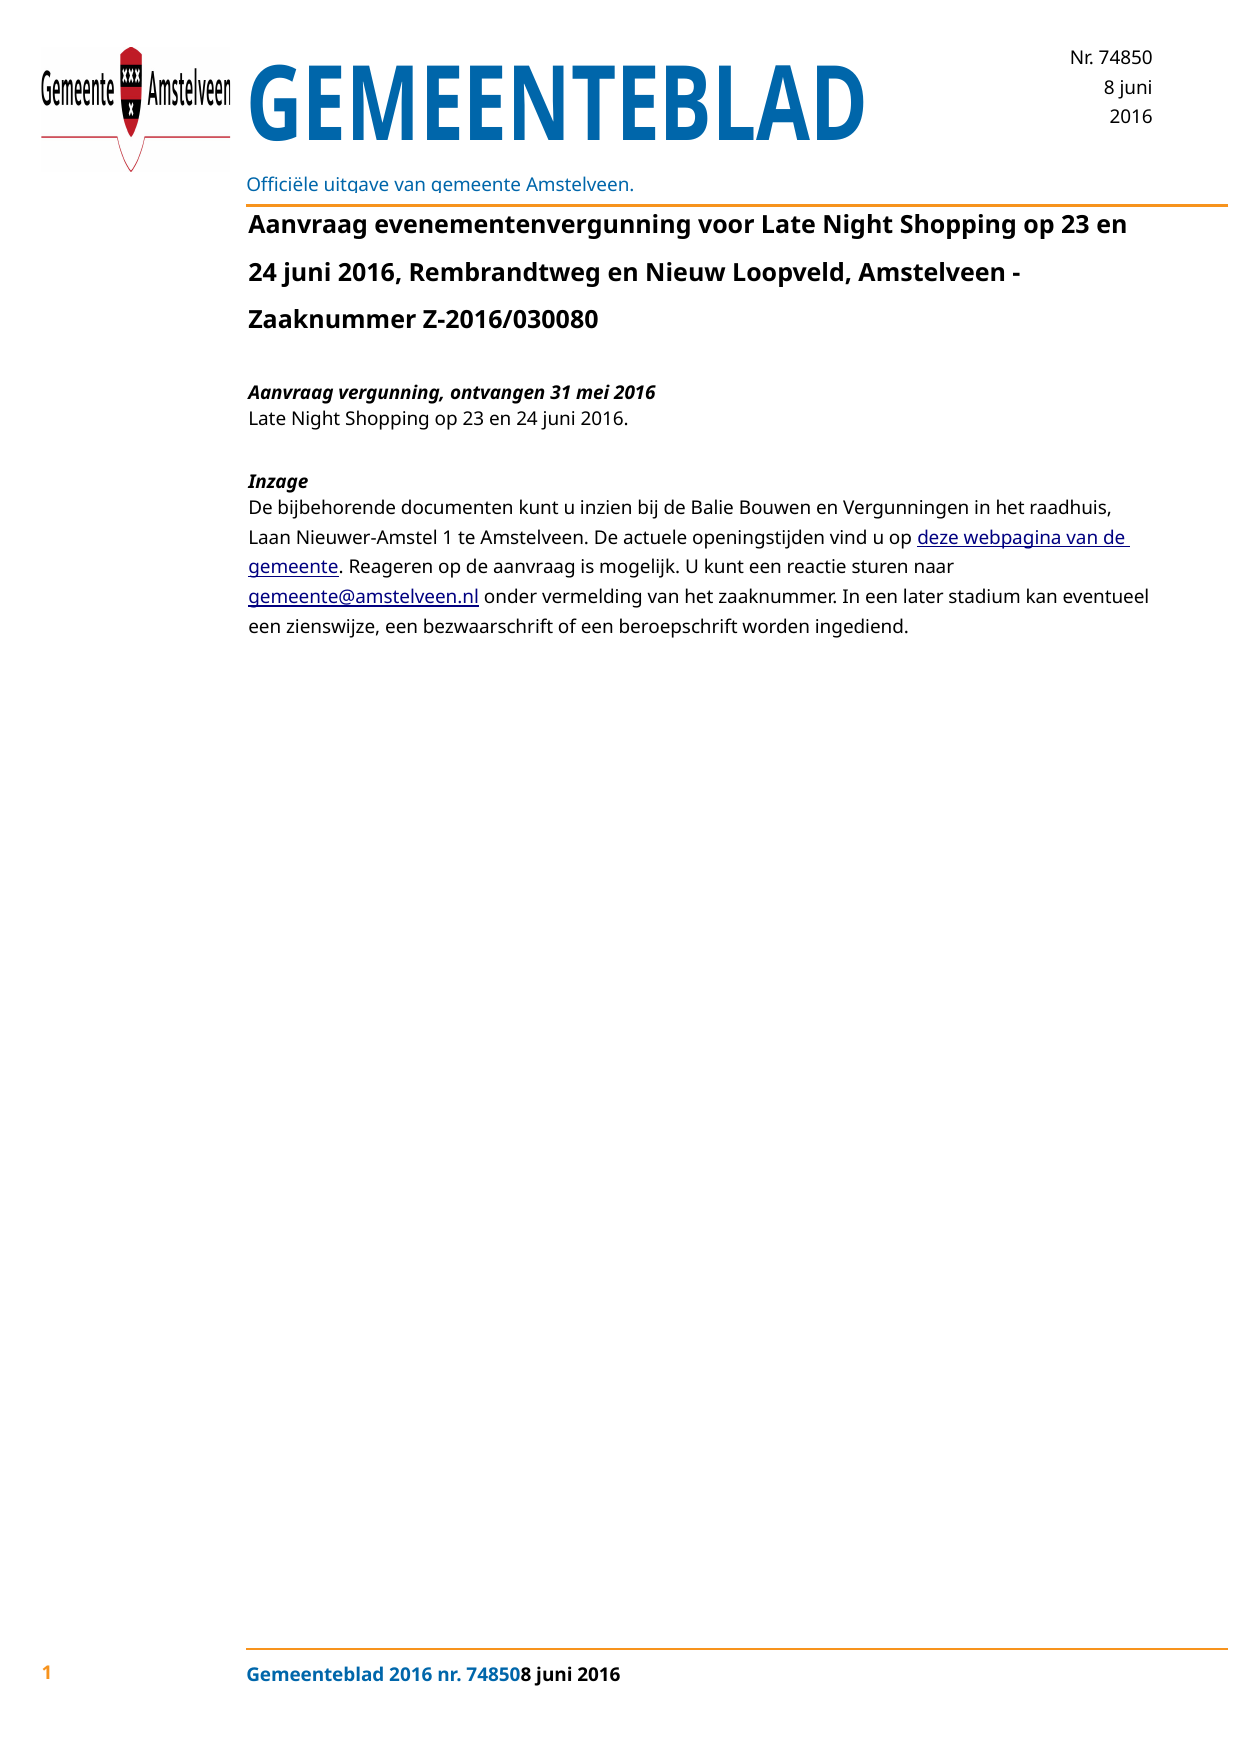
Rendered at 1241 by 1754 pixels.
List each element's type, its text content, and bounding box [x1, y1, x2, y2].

text Aanvraag evenementenvergunning voor Late Night Shopping op 23 en 24 juni 2016, Rembrandtweg en Nieuw Loopveld, Amstelveen - Zaaknummer Z-2016/030080 [248, 207, 1152, 336]
picture [41, 47, 231, 172]
text Inzage [248, 469, 1152, 494]
text De bijbehorende documenten kunt u inzien bij de Balie Bouwen en Vergunningen in het raadhuis, Laan Nieuwer-Amstel 1 te Amstelveen. De actuele openingstijden vind u op deze webpagina van de gemeente. Reageren op de aanvraag is mogelijk. U kunt een reactie sturen naar gemeente@amstelveen.nl onder vermelding van het zaaknummer. In een later stadium kan eventueel een zienswijze, een bezwaarschrift of een beroepschrift worden ingediend. [248, 494, 1152, 638]
text Aanvraag vergunning, ontvangen 31 mei 2016 [248, 379, 1152, 405]
text Late Night Shopping op 23 en 24 juni 2016. [248, 405, 1152, 431]
